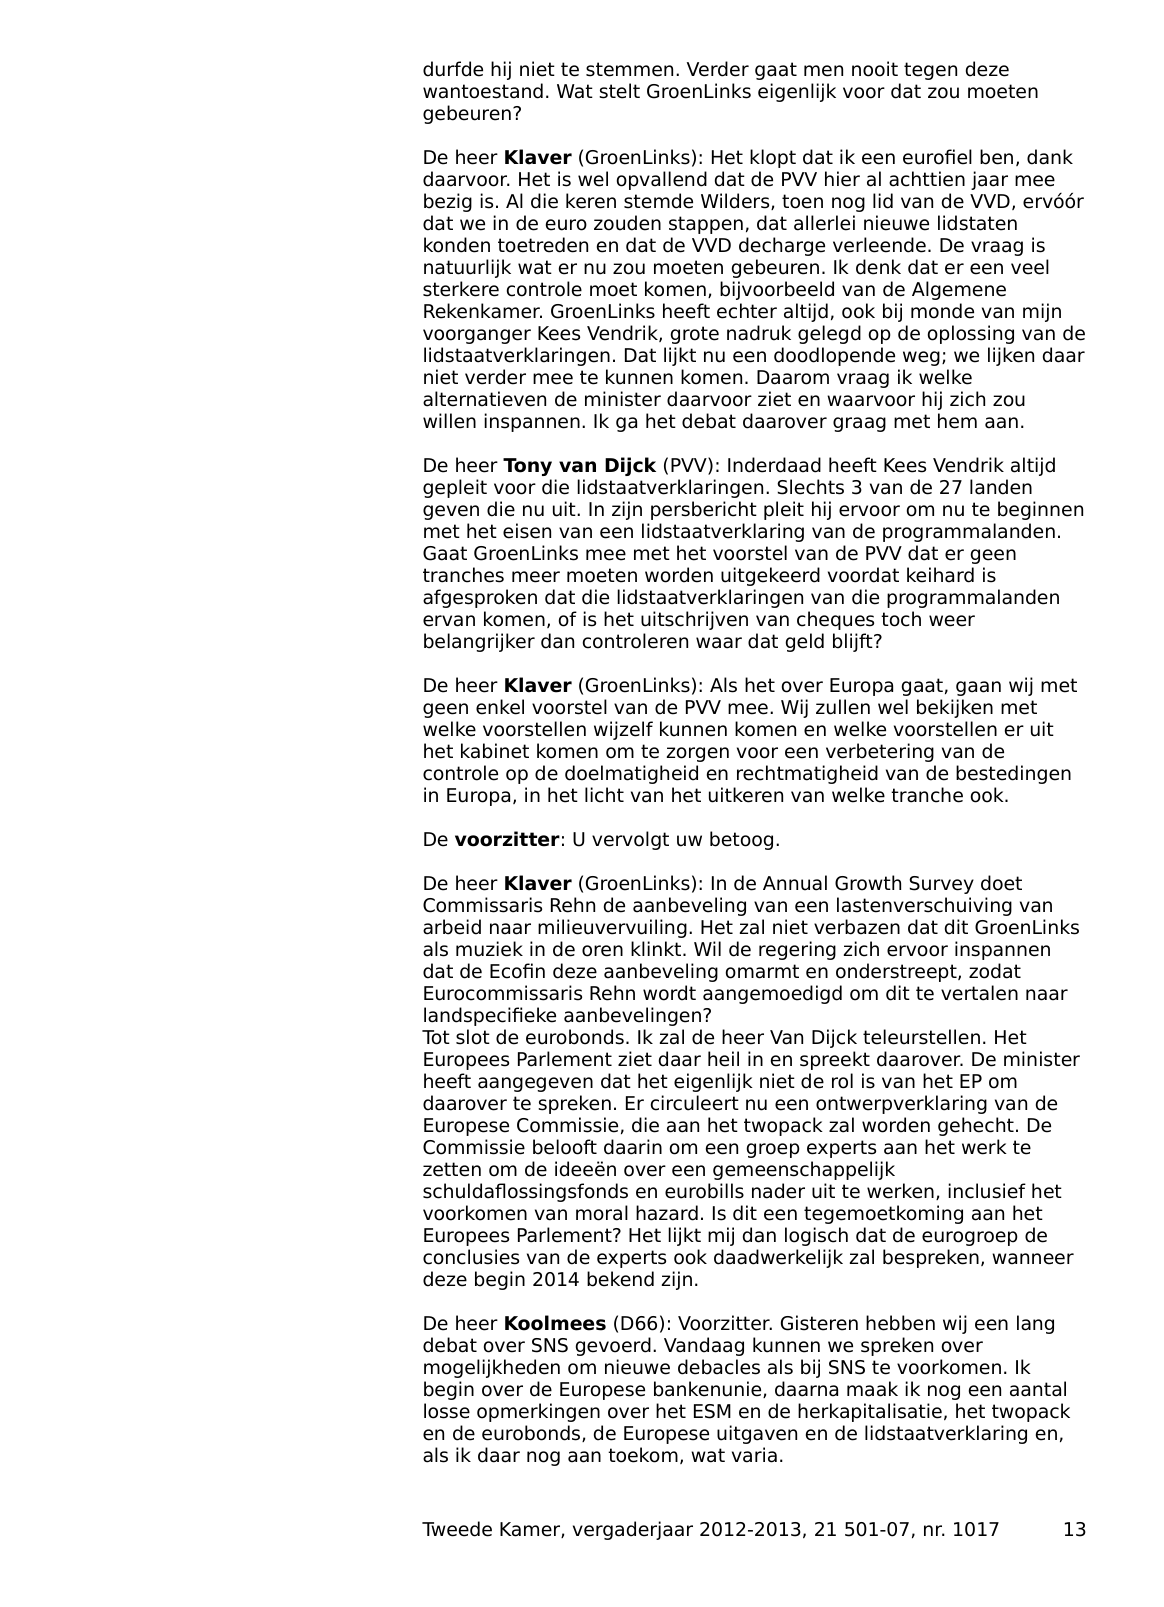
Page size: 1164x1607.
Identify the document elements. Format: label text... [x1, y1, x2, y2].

text De heer Klaver (GroenLinks): Als het over Europa gaat, gaan wij met geen enkel voorstel van de PVV mee. Wij zullen wel bekijken met welke voorstellen wijzelf kunnen komen en welke voorstellen er uit het kabinet komen om te zorgen voor een verbetering van de controle op de doelmatigheid en rechtmatigheid van de bestedingen in Europa, in het licht van het uitkeren van welke tranche ook. [422, 675, 1087, 807]
text durfde hij niet te stemmen. Verder gaat men nooit tegen deze wantoestand. Wat stelt GroenLinks eigenlijk voor dat zou moeten gebeuren? [422, 59, 1087, 125]
text Tot slot de eurobonds. Ik zal de heer Van Dijck teleurstellen. Het Europees Parlement ziet daar heil in en spreekt daarover. De minister heeft aangegeven dat het eigenlijk niet de rol is van het EP om daarover te spreken. Er circuleert nu een ontwerpverklaring van de Europese Commissie, die aan het twopack zal worden gehecht. De Commissie belooft daarin om een groep experts aan het werk te zetten om de ideeën over een gemeenschappelijk schuldaflossingsfonds en eurobills nader uit te werken, inclusief het voorkomen van moral hazard. Is dit een tegemoetkoming aan het Europees Parlement? Het lijkt mij dan logisch dat de eurogroep de conclusies van de experts ook daadwerkelijk zal bespreken, wanneer deze begin 2014 bekend zijn. [422, 1027, 1087, 1291]
text De heer Koolmees (D66): Voorzitter. Gisteren hebben wij een lang debat over SNS gevoerd. Vandaag kunnen we spreken over mogelijkheden om nieuwe debacles als bij SNS te voorkomen. Ik begin over de Europese bankenunie, daarna maak ik nog een aantal losse opmerkingen over het ESM en de herkapitalisatie, het twopack en de eurobonds, de Europese uitgaven en de lidstaatverklaring en, als ik daar nog aan toekom, wat varia. [422, 1313, 1087, 1467]
text De heer Klaver (GroenLinks): In de Annual Growth Survey doet Commissaris Rehn de aanbeveling van een lastenverschuiving van arbeid naar milieuvervuiling. Het zal niet verbazen dat dit GroenLinks als muziek in de oren klinkt. Wil de regering zich ervoor inspannen dat de Ecofin deze aanbeveling omarmt en onderstreept, zodat Eurocommissaris Rehn wordt aangemoedigd om dit te vertalen naar landspecifieke aanbevelingen? [422, 873, 1087, 1027]
text De heer Tony van Dijck (PVV): Inderdaad heeft Kees Vendrik altijd gepleit voor die lidstaatverklaringen. Slechts 3 van de 27 landen geven die nu uit. In zijn persbericht pleit hij ervoor om nu te beginnen met het eisen van een lidstaatverklaring van de programmalanden. Gaat GroenLinks mee met het voorstel van de PVV dat er geen tranches meer moeten worden uitgekeerd voordat keihard is afgesproken dat die lidstaatverklaringen van die programmalanden ervan komen, of is het uitschrijven van cheques toch weer belangrijker dan controleren waar dat geld blijft? [422, 455, 1087, 653]
text De heer Klaver (GroenLinks): Het klopt dat ik een eurofiel ben, dank daarvoor. Het is wel opvallend dat de PVV hier al achttien jaar mee bezig is. Al die keren stemde Wilders, toen nog lid van de VVD, ervóór dat we in de euro zouden stappen, dat allerlei nieuwe lidstaten konden toetreden en dat de VVD decharge verleende. De vraag is natuurlijk wat er nu zou moeten gebeuren. Ik denk dat er een veel sterkere controle moet komen, bijvoorbeeld van de Algemene Rekenkamer. GroenLinks heeft echter altijd, ook bij monde van mijn voorganger Kees Vendrik, grote nadruk gelegd op de oplossing van de lidstaatverklaringen. Dat lijkt nu een doodlopende weg; we lijken daar niet verder mee te kunnen komen. Daarom vraag ik welke alternatieven de minister daarvoor ziet en waarvoor hij zich zou willen inspannen. Ik ga het debat daarover graag met hem aan. [422, 147, 1087, 433]
text De voorzitter: U vervolgt uw betoog. [422, 829, 1087, 851]
